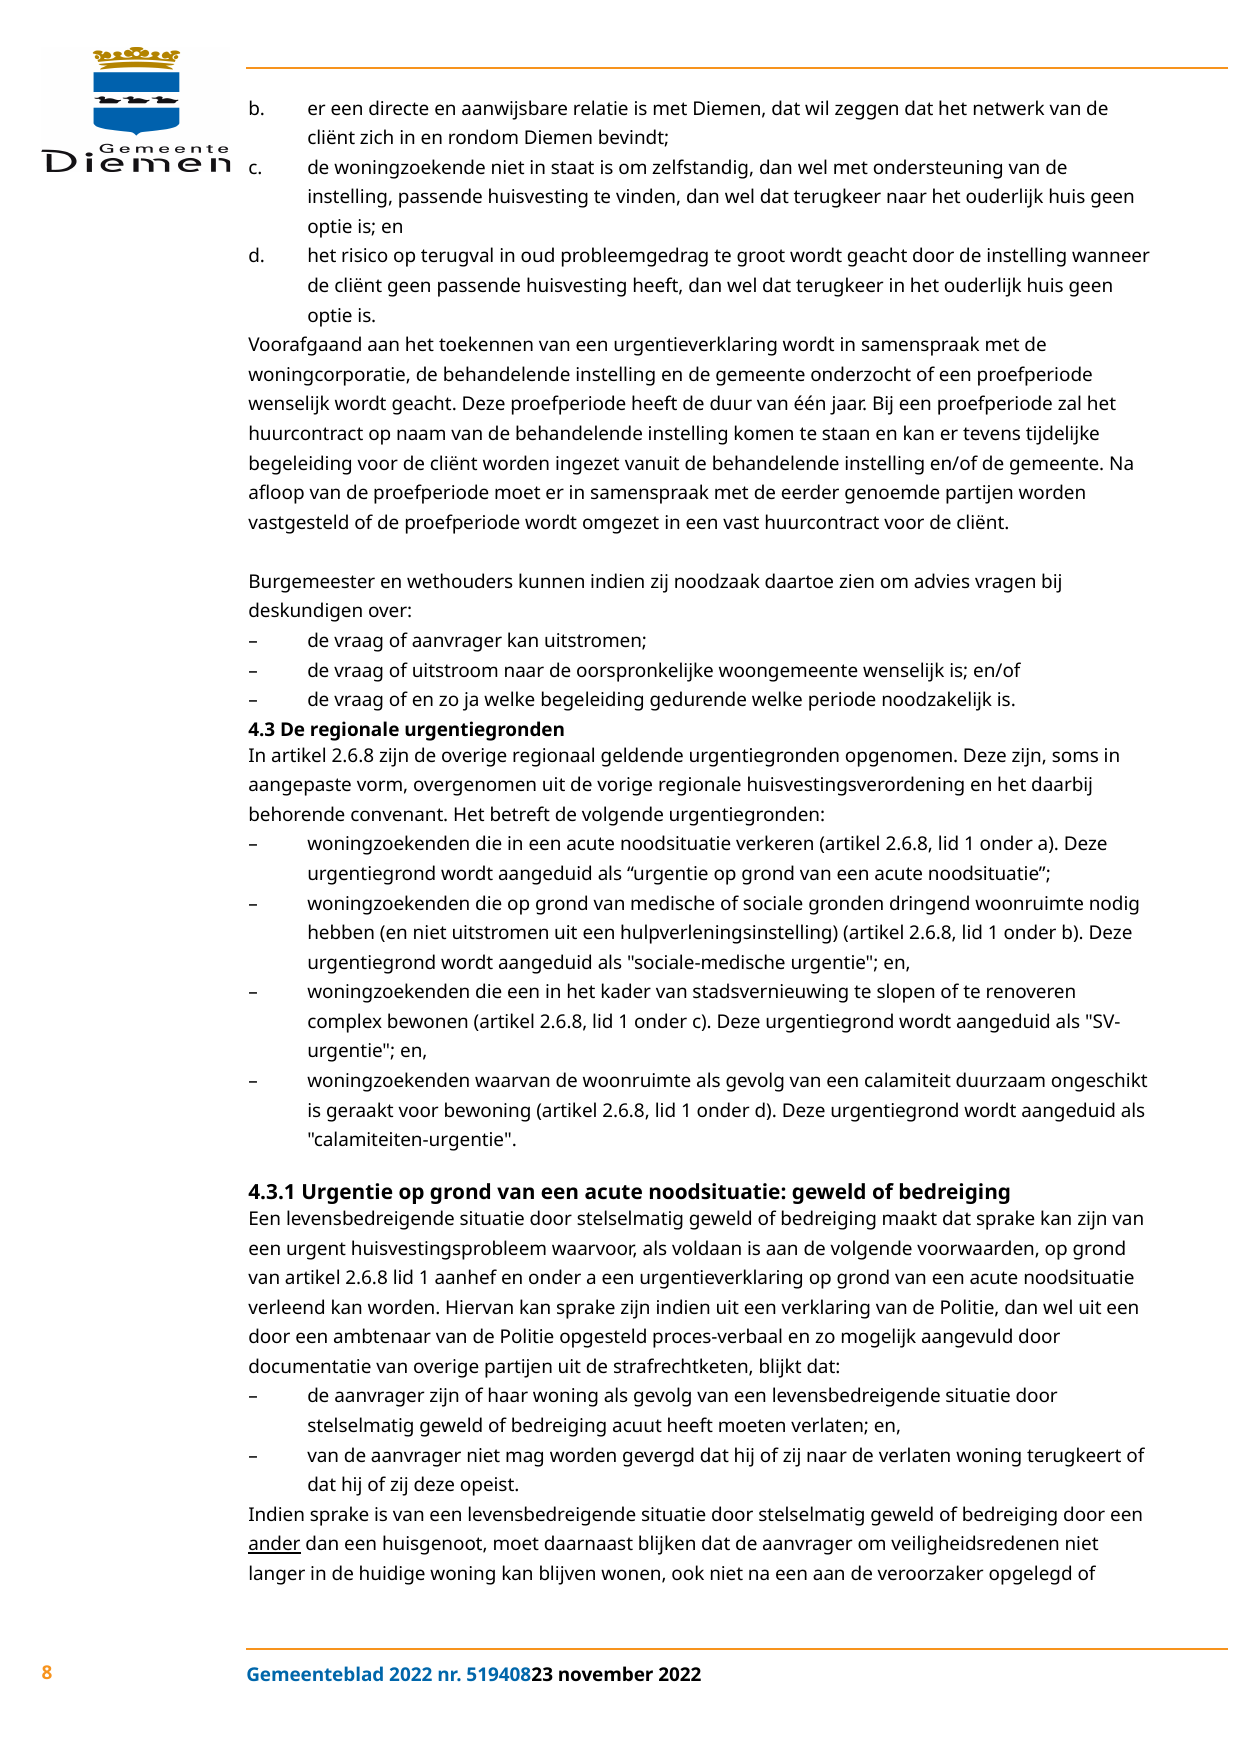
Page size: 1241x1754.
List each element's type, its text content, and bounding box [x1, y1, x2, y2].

list de woningzoekende niet in staat is om zelfstandig, dan wel met ondersteuning van de instelling, passende huisvesting te vinden, dan wel dat terugkeer naar het ouderlijk huis geen optie is; en [248, 154, 1152, 239]
text Indien sprake is van een levensbedreigende situatie door stelselmatig geweld of bedreiging door een ander dan een huisgenoot, moet daarnaast blijken dat de aanvrager om veiligheidsredenen niet langer in de huidige woning kan blijven wonen, ook niet na een aan de veroorzaker opgelegd of [248, 1501, 1152, 1586]
list van de aanvrager niet mag worden gevergd dat hij of zij naar de verlaten woning terugkeert of dat hij of zij deze opeist. [248, 1442, 1152, 1497]
list de vraag of uitstroom naar de oorspronkelijke woongemeente wenselijk is; en/of [248, 657, 1152, 683]
text Voorafgaand aan het toekennen van een urgentieverklaring wordt in samenspraak met de woningcorporatie, de behandelende instelling en de gemeente onderzocht of een proefperiode wenselijk wordt geacht. Deze proefperiode heeft de duur van één jaar. Bij een proefperiode zal het huurcontract op naam van de behandelende instelling komen te staan en kan er tevens tijdelijke begeleiding voor de cliënt worden ingezet vanuit de behandelende instelling en/of de gemeente. Na afloop van de proefperiode moet er in samenspraak met de eerder genoemde partijen worden vastgesteld of de proefperiode wordt omgezet in een vast huurcontract voor de cliënt. [248, 331, 1152, 535]
text 4.3 De regionale urgentiegronden [248, 716, 1152, 742]
text 4.3.1 Urgentie op grond van een acute noodsituatie: geweld of bedreiging [248, 1177, 1152, 1205]
text Burgemeester en wethouders kunnen indien zij noodzaak daartoe zien om advies vragen bij deskundigen over: [248, 568, 1152, 623]
list woningzoekenden die een in het kader van stadsvernieuwing te slopen of te renoveren complex bewonen (artikel 2.6.8, lid 1 onder c). Deze urgentiegrond wordt aangeduid als "SV-urgentie"; en, [248, 978, 1152, 1063]
list de aanvrager zijn of haar woning als gevolg van een levensbedreigende situatie door stelselmatig geweld of bedreiging acuut heeft moeten verlaten; en, [248, 1383, 1152, 1438]
list woningzoekenden waarvan de woonruimte als gevolg van een calamiteit duurzaam ongeschikt is geraakt voor bewoning (artikel 2.6.8, lid 1 onder d). Deze urgentiegrond wordt aangeduid als "calamiteiten-urgentie". [248, 1067, 1152, 1152]
list er een directe en aanwijsbare relatie is met Diemen, dat wil zeggen dat het netwerk van de cliënt zich in en rondom Diemen bevindt; [248, 95, 1152, 150]
list woningzoekenden die op grond van medische of sociale gronden dringend woonruimte nodig hebben (en niet uitstromen uit een hulpverleningsinstelling) (artikel 2.6.8, lid 1 onder b). Deze urgentiegrond wordt aangeduid als "sociale-medische urgentie"; en, [248, 890, 1152, 974]
list het risico op terugval in oud probleemgedrag te groot wordt geacht door de instelling wanneer de cliënt geen passende huisvesting heeft, dan wel dat terugkeer in het ouderlijk huis geen optie is. [248, 243, 1152, 328]
list de vraag of aanvrager kan uitstromen; [248, 627, 1152, 653]
text Een levensbedreigende situatie door stelselmatig geweld of bedreiging maakt dat sprake kan zijn van een urgent huisvestingsprobleem waarvoor, als voldaan is aan de volgende voorwaarden, op grond van artikel 2.6.8 lid 1 aanhef en onder a een urgentieverklaring op grond van een acute noodsituatie verleend kan worden. Hiervan kan sprake zijn indien uit een verklaring van de Politie, dan wel uit een door een ambtenaar van de Politie opgesteld proces-verbaal en zo mogelijk aangevuld door documentatie van overige partijen uit de strafrechtketen, blijkt dat: [248, 1205, 1152, 1379]
text In artikel 2.6.8 zijn de overige regionaal geldende urgentiegronden opgenomen. Deze zijn, soms in aangepaste vorm, overgenomen uit de vorige regionale huisvestingsverordening en het daarbij behorende convenant. Het betreft de volgende urgentiegronden: [248, 742, 1152, 827]
list de vraag of en zo ja welke begeleiding gedurende welke periode noodzakelijk is. [248, 686, 1152, 712]
picture [41, 47, 231, 172]
list woningzoekenden die in een acute noodsituatie verkeren (artikel 2.6.8, lid 1 onder a). Deze urgentiegrond wordt aangeduid als “urgentie op grond van een acute noodsituatie”; [248, 831, 1152, 886]
